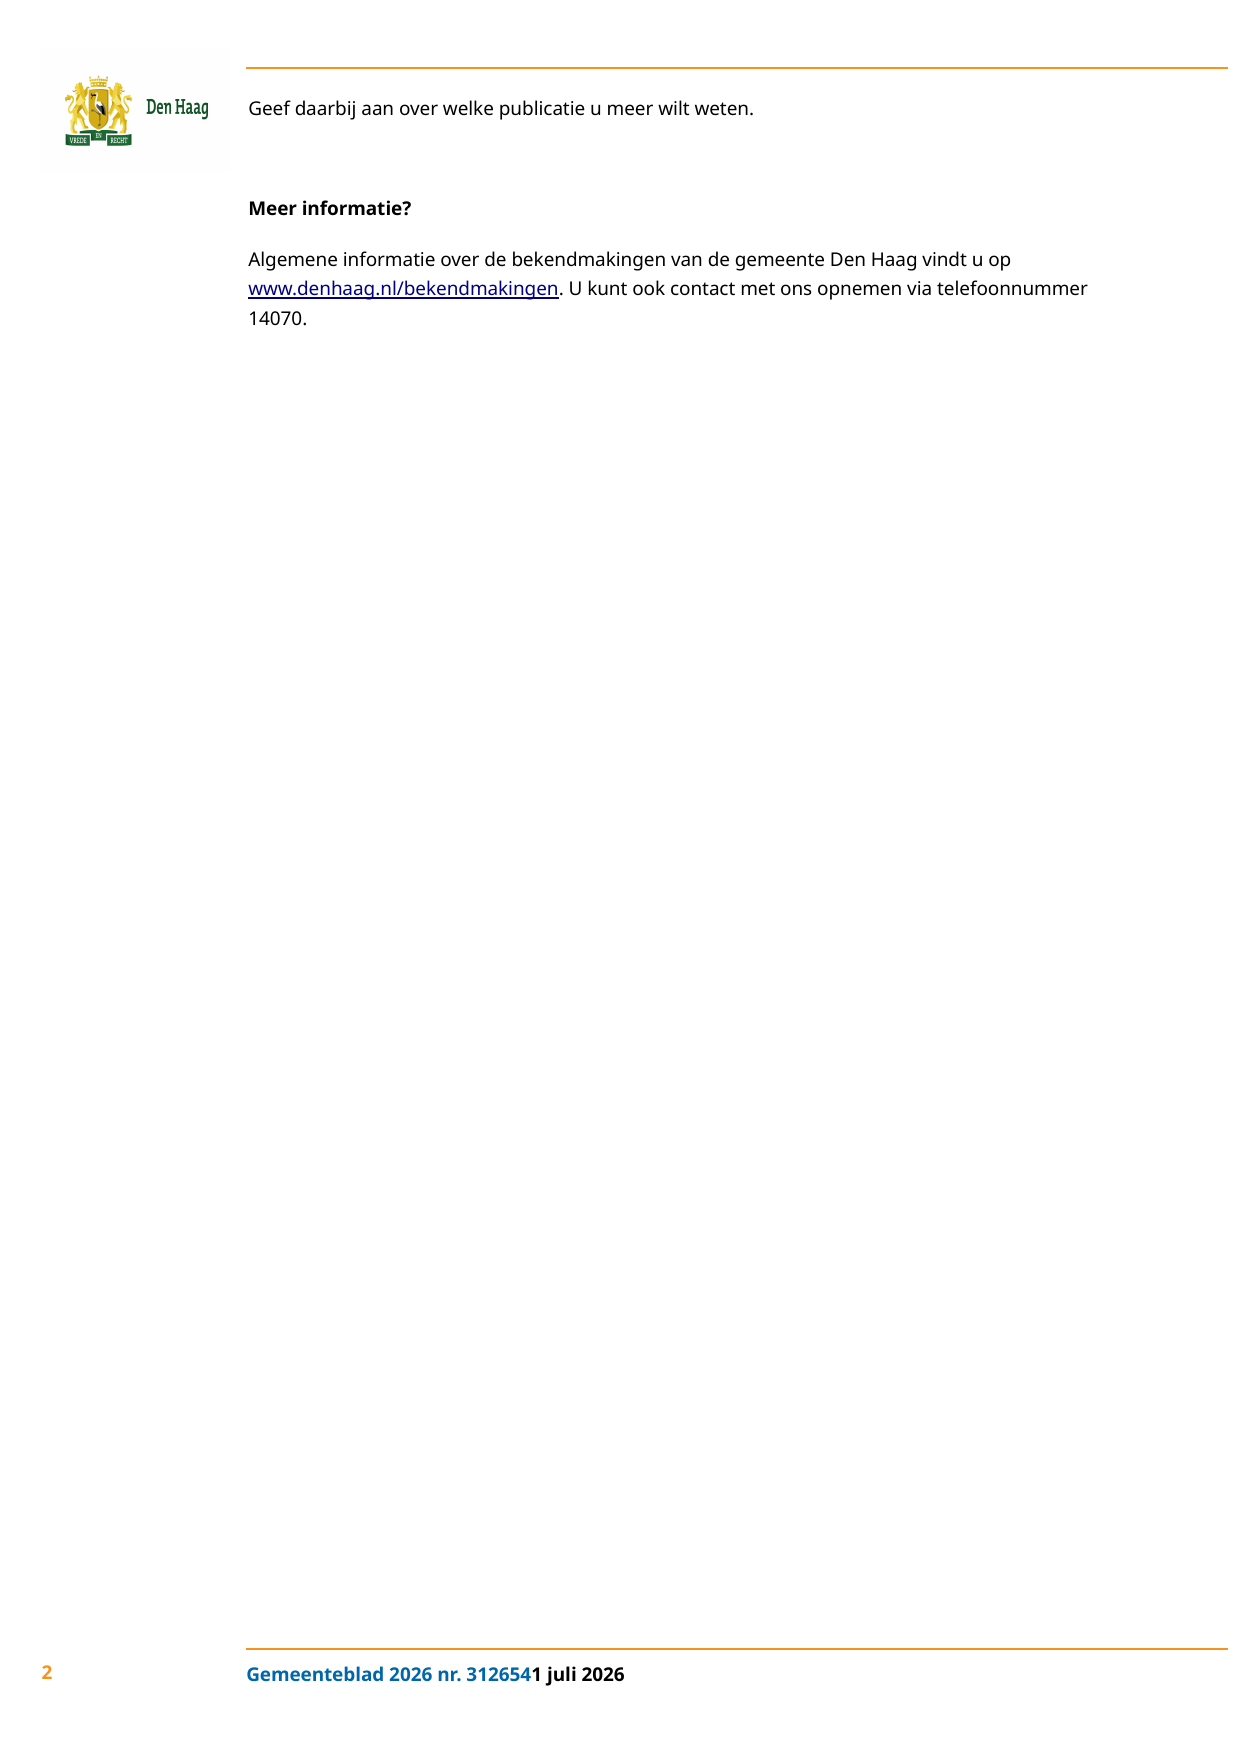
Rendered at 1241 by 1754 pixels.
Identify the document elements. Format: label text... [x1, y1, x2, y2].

text Algemene informatie over de bekendmakingen van de gemeente Den Haag vindt u op www.denhaag.nl/bekendmakingen. U kunt ook contact met ons opnemen via telefoonnummer 14070. [248, 246, 1152, 331]
picture [41, 47, 231, 172]
text Geef daarbij aan over welke publicatie u meer wilt weten. [248, 95, 1152, 121]
text Meer informatie? [248, 196, 1152, 221]
